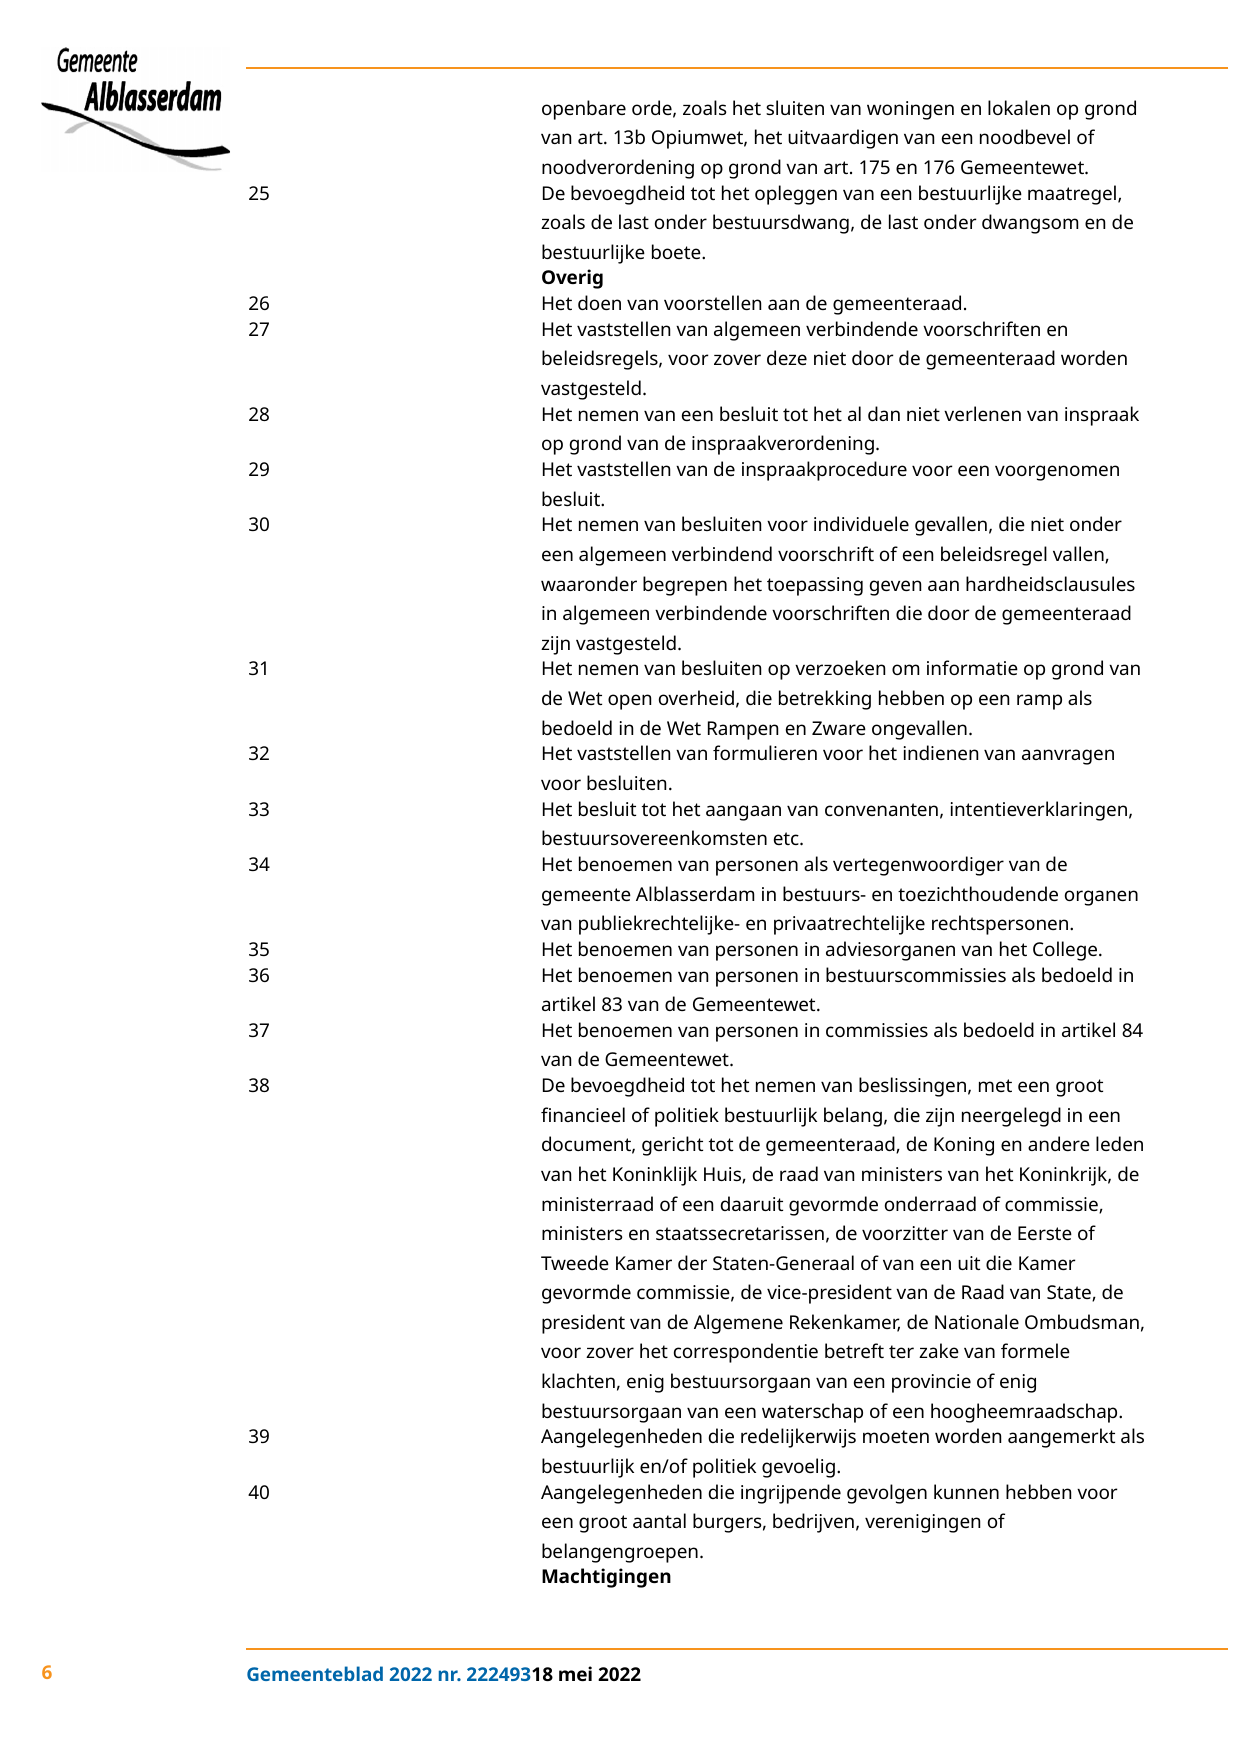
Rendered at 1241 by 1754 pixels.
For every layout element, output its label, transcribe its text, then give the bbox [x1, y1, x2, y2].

table_cell Het doen van voorstellen aan de gemeenteraad. [541, 290, 1152, 316]
table_cell 39 [248, 1424, 541, 1479]
table_cell Het nemen van besluiten op verzoeken om informatie op grond van de Wet open overheid, die betrekking hebben op een ramp als bedoeld in de Wet Rampen en Zware ongevallen. [541, 656, 1152, 741]
table_cell Het nemen van besluiten voor individuele gevallen, die niet onder een algemeen verbindend voorschrift of een beleidsregel vallen, waaronder begrepen het toepassing geven aan hardheidsclausules in algemeen verbindende voorschriften die door de gemeenteraad zijn vastgesteld. [541, 512, 1152, 656]
table_cell Het benoemen van personen als vertegenwoordiger van de gemeente Alblasserdam in bestuurs- en toezichthoudende organen van publiekrechtelijke- en privaatrechtelijke rechtspersonen. [541, 851, 1152, 936]
table_cell 28 [248, 401, 541, 456]
table_cell 36 [248, 962, 541, 1017]
table_cell 25 [248, 180, 541, 264]
table_cell 37 [248, 1017, 541, 1072]
table_cell [248, 1564, 541, 1589]
table_cell 35 [248, 936, 541, 962]
table_cell Het vaststellen van algemeen verbindende voorschriften en beleidsregels, voor zover deze niet door de gemeenteraad worden vastgesteld. [541, 316, 1152, 401]
table_cell 34 [248, 851, 541, 936]
table_cell Het vaststellen van formulieren voor het indienen van aanvragen voor besluiten. [541, 741, 1152, 796]
table_cell 38 [248, 1073, 541, 1423]
table_cell 30 [248, 512, 541, 656]
table_cell Het vaststellen van de inspraakprocedure voor een voorgenomen besluit. [541, 456, 1152, 512]
table_cell Aangelegenheden die redelijkerwijs moeten worden aangemerkt als bestuurlijk en/of politiek gevoelig. [541, 1424, 1152, 1479]
table_cell 26 [248, 290, 541, 316]
table_cell 31 [248, 656, 541, 741]
table_cell Het besluit tot het aangaan van convenanten, intentieverklaringen, bestuursovereenkomsten etc. [541, 796, 1152, 851]
table_cell Het nemen van een besluit tot het al dan niet verlenen van inspraak op grond van de inspraakverordening. [541, 401, 1152, 456]
table_cell 27 [248, 316, 541, 401]
picture [41, 47, 231, 172]
table_cell Het benoemen van personen in adviesorganen van het College. [541, 936, 1152, 962]
table_cell [248, 95, 541, 180]
table_cell Machtigingen [541, 1564, 1152, 1589]
table_cell De bevoegdheid tot het nemen van beslissingen, met een groot financieel of politiek bestuurlijk belang, die zijn neergelegd in een document, gericht tot de gemeenteraad, de Koning en andere leden van het Koninklijk Huis, de raad van ministers van het Koninkrijk, de ministerraad of een daaruit gevormde onderraad of commissie, ministers en staatssecretarissen, de voorzitter van de Eerste of Tweede Kamer der Staten-Generaal of van een uit die Kamer gevormde commissie, de vice-president van de Raad van State, de president van de Algemene Rekenkamer, de Nationale Ombudsman, voor zover het correspondentie betreft ter zake van formele klachten, enig bestuursorgaan van een provincie of enig bestuursorgaan van een waterschap of een hoogheemraadschap. [541, 1073, 1152, 1423]
table_cell 29 [248, 456, 541, 512]
table_cell Het benoemen van personen in bestuurscommissies als bedoeld in artikel 83 van de Gemeentewet. [541, 962, 1152, 1017]
table_cell Overig [541, 265, 1152, 290]
table_cell openbare orde, zoals het sluiten van woningen en lokalen op grond van art. 13b Opiumwet, het uitvaardigen van een noodbevel of noodverordening op grond van art. 175 en 176 Gemeentewet. [541, 95, 1152, 180]
table_cell 32 [248, 741, 541, 796]
table_cell Aangelegenheden die ingrijpende gevolgen kunnen hebben voor een groot aantal burgers, bedrijven, verenigingen of belangengroepen. [541, 1479, 1152, 1564]
table_cell De bevoegdheid tot het opleggen van een bestuurlijke maatregel, zoals de last onder bestuursdwang, de last onder dwangsom en de bestuurlijke boete. [541, 180, 1152, 264]
table_cell Het benoemen van personen in commissies als bedoeld in artikel 84 van de Gemeentewet. [541, 1017, 1152, 1072]
table_cell 33 [248, 796, 541, 851]
table_cell [248, 265, 541, 290]
table_cell 40 [248, 1479, 541, 1564]
